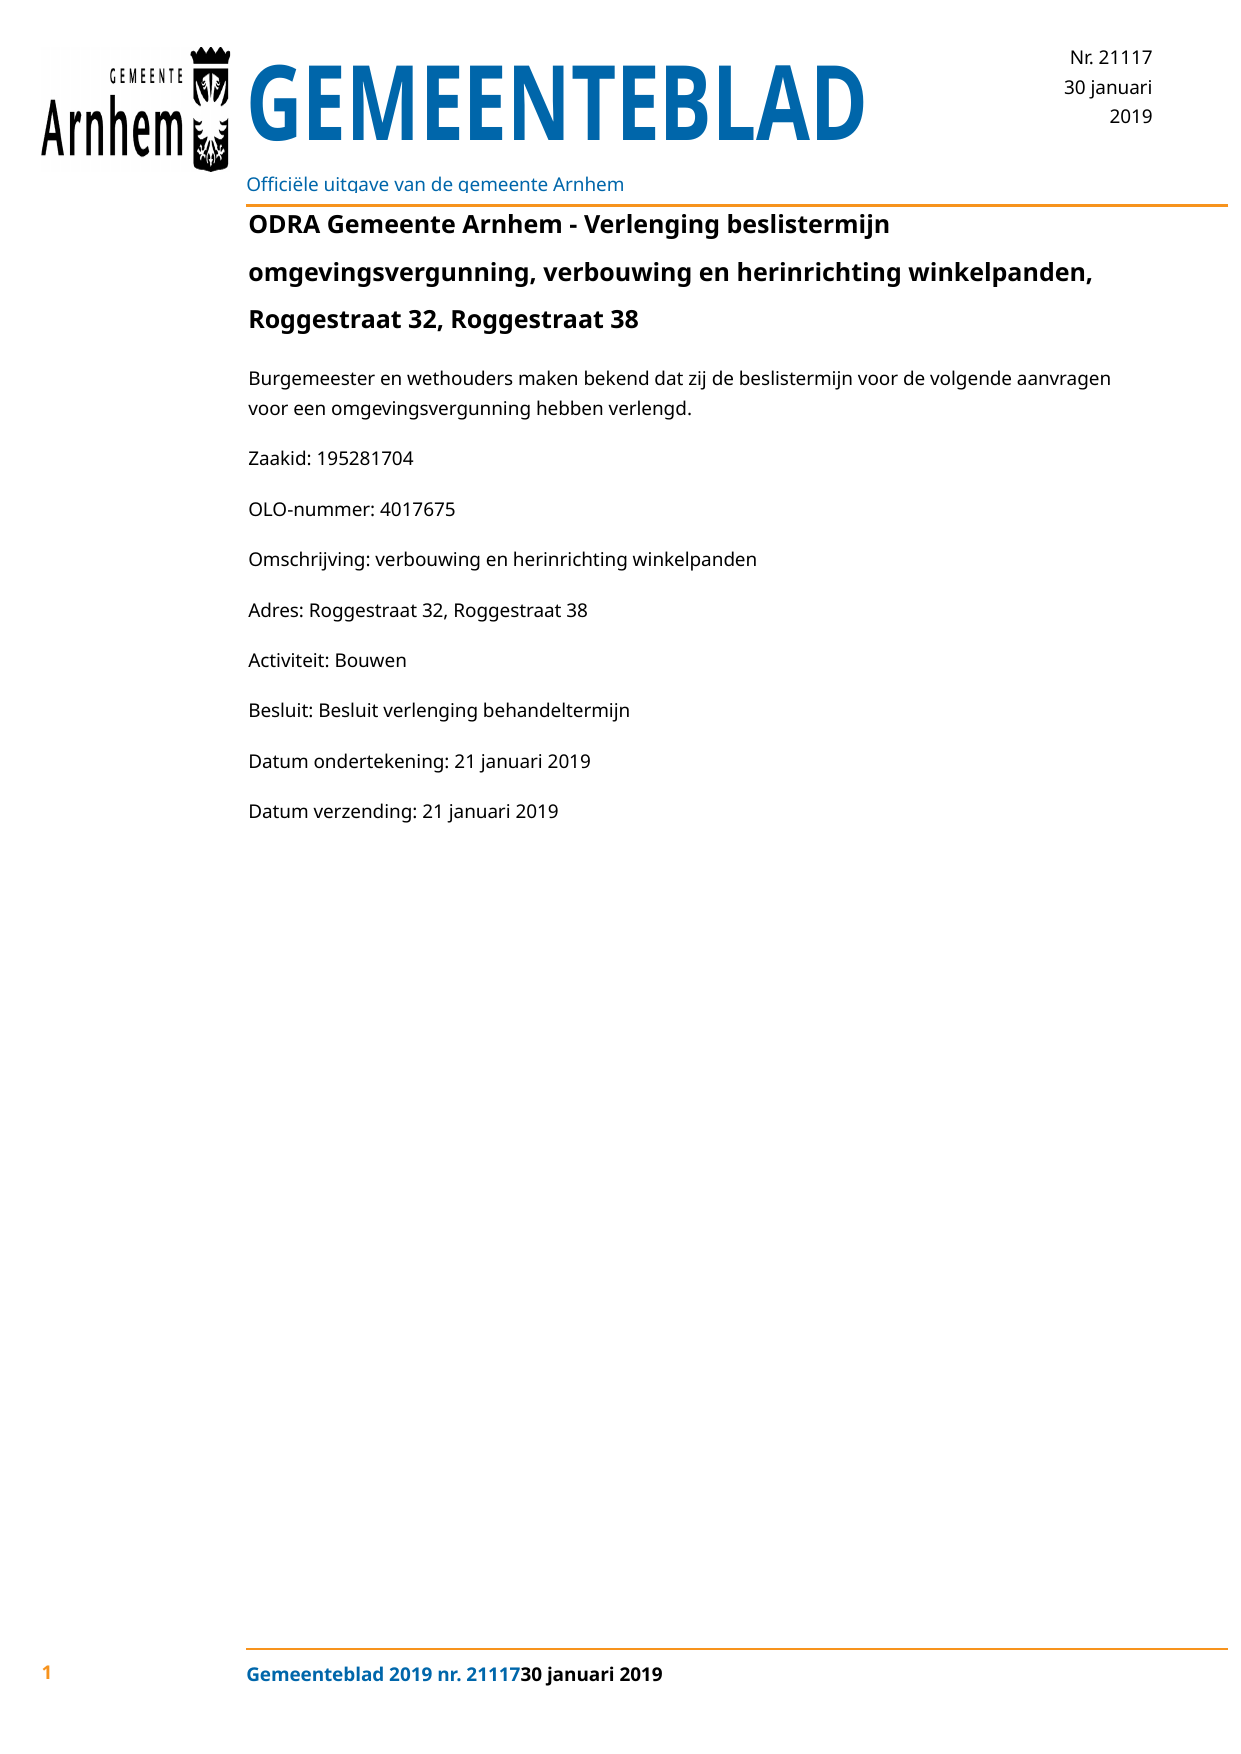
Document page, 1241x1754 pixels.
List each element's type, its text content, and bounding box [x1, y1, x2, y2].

text Datum ondertekening: 21 januari 2019 [248, 748, 1152, 774]
text Zaakid: 195281704 [248, 446, 1152, 471]
text Activiteit: Bouwen [248, 647, 1152, 673]
text Datum verzending: 21 januari 2019 [248, 798, 1152, 824]
text Besluit: Besluit verlenging behandeltermijn [248, 698, 1152, 723]
text OLO-nummer: 4017675 [248, 496, 1152, 522]
text Adres: Roggestraat 32, Roggestraat 38 [248, 597, 1152, 622]
text Omschrijving: verbouwing en herinrichting winkelpanden [248, 546, 1152, 572]
text ODRA Gemeente Arnhem - Verlenging beslistermijn omgevingsvergunning, verbouwing en herinrichting winkelpanden, Roggestraat 32, Roggestraat 38 [248, 207, 1152, 336]
text Burgemeester en wethouders maken bekend dat zij de beslistermijn voor de volgende aanvragen voor een omgevingsvergunning hebben verlengd. [248, 366, 1152, 421]
picture [41, 47, 231, 172]
